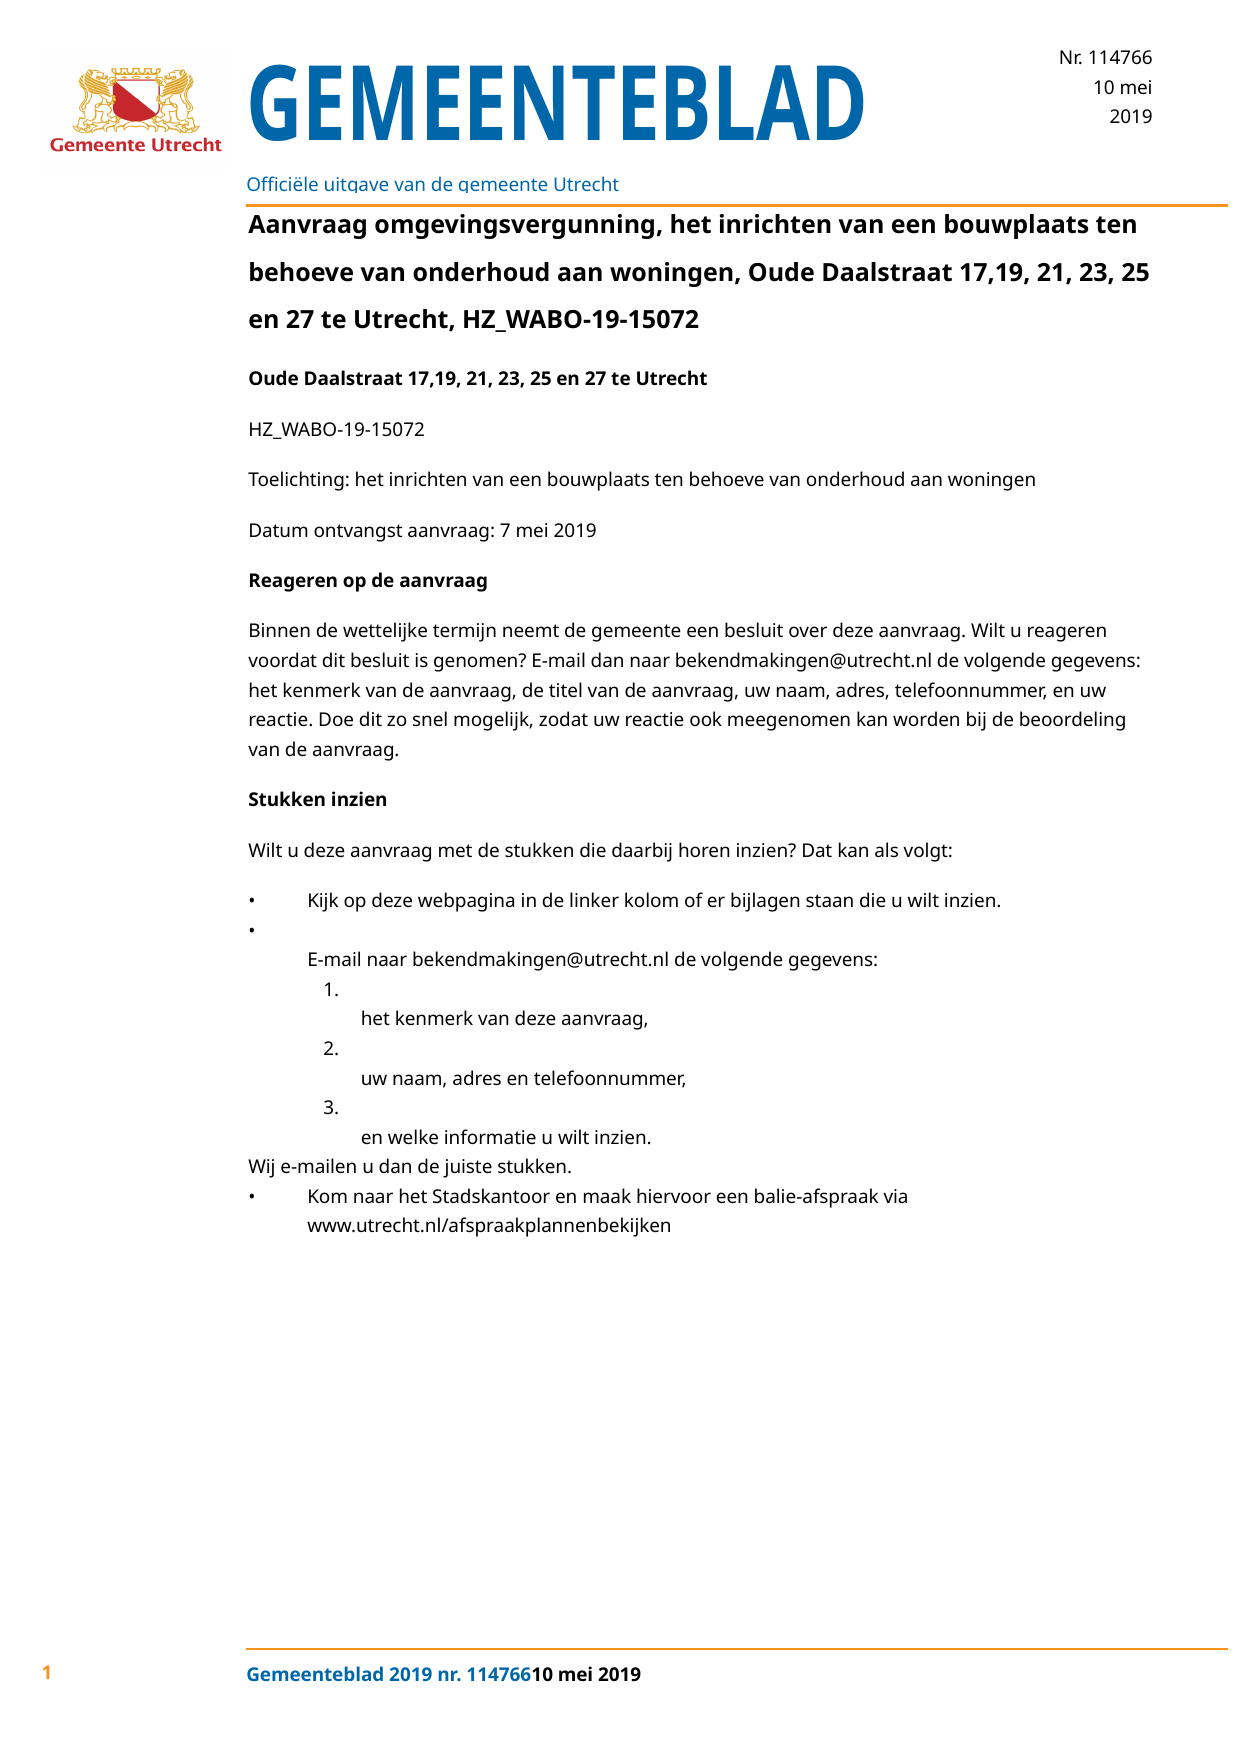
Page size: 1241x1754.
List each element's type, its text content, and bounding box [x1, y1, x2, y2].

text Reageren op de aanvraag [248, 567, 1152, 593]
text Wij e-mailen u dan de juiste stukken. [248, 1153, 1152, 1179]
text Wilt u deze aanvraag met de stukken die daarbij horen inzien? Dat kan als volgt: [248, 837, 1152, 862]
list E-mail naar bekendmakingen@utrecht.nl de volgende gegevens: [248, 946, 1152, 972]
list Kijk op deze webpagina in de linker kolom of er bijlagen staan die u wilt inzien. [248, 887, 1152, 913]
text Datum ontvangst aanvraag: 7 mei 2019 [248, 517, 1152, 542]
text Binnen de wettelijke termijn neemt de gemeente een besluit over deze aanvraag. Wilt u reageren voordat dit besluit is genomen? E-mail dan naar bekendmakingen@utrecht.nl de volgende gegevens: het kenmerk van de aanvraag, de titel van de aanvraag, uw naam, adres, telefoonnummer, en uw reactie. Doe dit zo snel mogelijk, zodat uw reactie ook meegenomen kan worden bij de beoordeling van de aanvraag. [248, 618, 1152, 762]
text HZ_WABO-19-15072 [248, 416, 1152, 442]
text Stukken inzien [248, 786, 1152, 812]
text Aanvraag omgevingsvergunning, het inrichten van een bouwplaats ten behoeve van onderhoud aan woningen, Oude Daalstraat 17,19, 21, 23, 25 en 27 te Utrecht, HZ_WABO-19-15072 [248, 207, 1152, 336]
text Oude Daalstraat 17,19, 21, 23, 25 en 27 te Utrecht [248, 366, 1152, 391]
picture [41, 47, 231, 172]
list en welke informatie u wilt inzien. [323, 1124, 1152, 1149]
list uw naam, adres en telefoonnummer, [323, 1065, 1152, 1090]
list het kenmerk van deze aanvraag, [323, 1006, 1152, 1031]
text Toelichting: het inrichten van een bouwplaats ten behoeve van onderhoud aan woningen [248, 466, 1152, 492]
list Kom naar het Stadskantoor en maak hiervoor een balie-afspraak via www.utrecht.nl/afspraakplannenbekijken [248, 1183, 1152, 1238]
